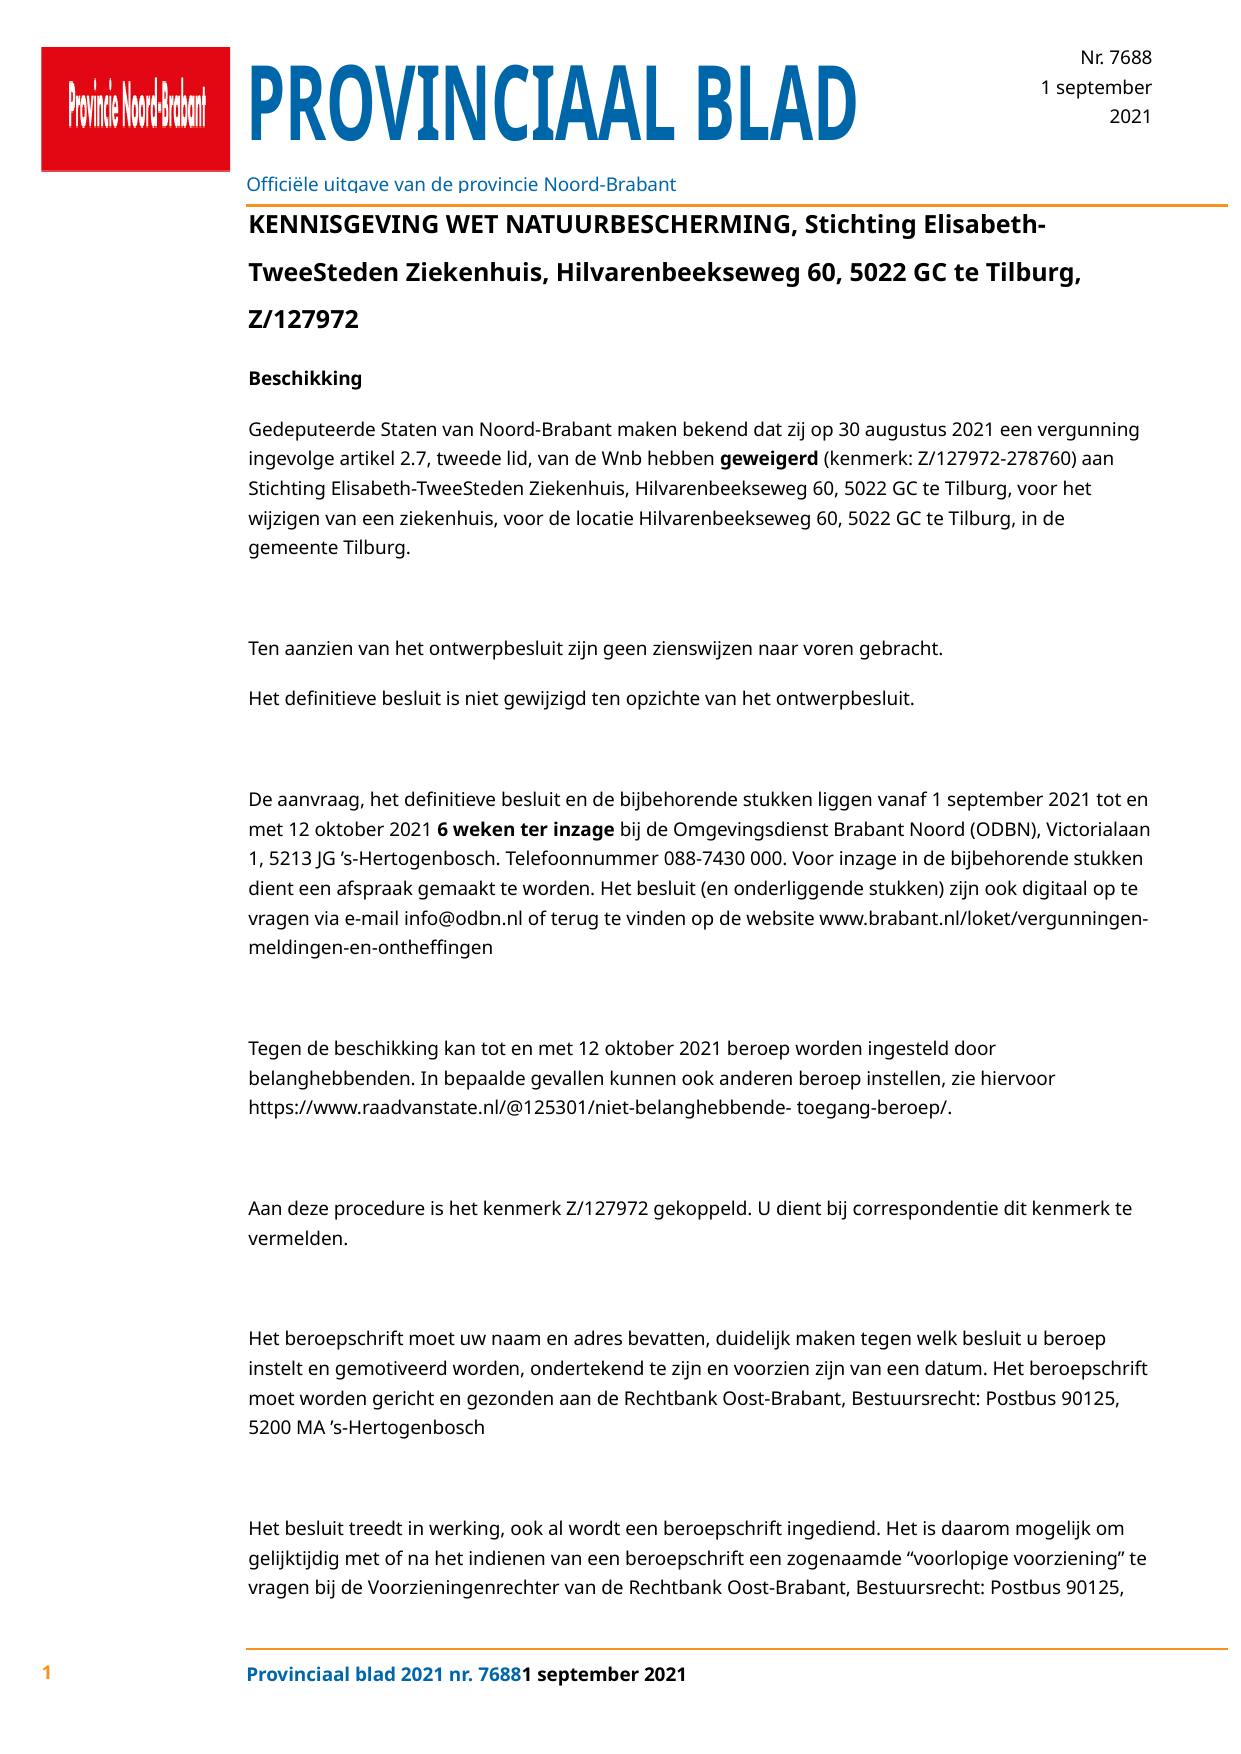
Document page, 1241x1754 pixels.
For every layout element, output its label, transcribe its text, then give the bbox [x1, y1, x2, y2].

text Gedeputeerde Staten van Noord-Brabant maken bekend dat zij op 30 augustus 2021 een vergunning ingevolge artikel 2.7, tweede lid, van de Wnb hebben geweigerd (kenmerk: Z/127972-278760) aan Stichting Elisabeth-TweeSteden Ziekenhuis, Hilvarenbeekseweg 60, 5022 GC te Tilburg, voor het wijzigen van een ziekenhuis, voor de locatie Hilvarenbeekseweg 60, 5022 GC te Tilburg, in de gemeente Tilburg. [248, 416, 1152, 560]
text Aan deze procedure is het kenmerk Z/127972 gekoppeld. U dient bij correspondentie dit kenmerk te vermelden. [248, 1195, 1152, 1250]
text Het besluit treedt in werking, ook al wordt een beroepschrift ingediend. Het is daarom mogelijk om gelijktijdig met of na het indienen van een beroepschrift een zogenaamde “voorlopige voorziening” te vragen bij de Voorzieningenrechter van de Rechtbank Oost-Brabant, Bestuursrecht: Postbus 90125, [248, 1515, 1152, 1600]
text Het beroepschrift moet uw naam en adres bevatten, duidelijk maken tegen welk besluit u beroep instelt en gemotiveerd worden, ondertekend te zijn en voorzien zijn van een datum. Het beroepschrift moet worden gericht en gezonden aan de Rechtbank Oost-Brabant, Bestuursrecht: Postbus 90125, 5200 MA ’s-Hertogenbosch [248, 1326, 1152, 1440]
text Beschikking [248, 366, 1152, 391]
text KENNISGEVING WET NATUURBESCHERMING, Stichting Elisabeth-TweeSteden Ziekenhuis, Hilvarenbeekseweg 60, 5022 GC te Tilburg, Z/127972 [248, 207, 1152, 336]
picture [41, 47, 231, 172]
text Ten aanzien van het ontwerpbesluit zijn geen zienswijzen naar voren gebracht. [248, 635, 1152, 661]
text De aanvraag, het definitieve besluit en de bijbehorende stukken liggen vanaf 1 september 2021 tot en met 12 oktober 2021 6 weken ter inzage bij de Omgevingsdienst Brabant Noord (ODBN), Victorialaan 1, 5213 JG ’s-Hertogenbosch. Telefoonnummer 088-7430 000. Voor inzage in de bijbehorende stukken dient een afspraak gemaakt te worden. Het besluit (en onderliggende stukken) zijn ook digitaal op te vragen via e-mail info@odbn.nl of terug te vinden op de website www.brabant.nl/loket/vergunningen-meldingen-en-ontheffingen [248, 786, 1152, 960]
text Tegen de beschikking kan tot en met 12 oktober 2021 beroep worden ingesteld door belanghebbenden. In bepaalde gevallen kunnen ook anderen beroep instellen, zie hiervoor https://www.raadvanstate.nl/@125301/niet-belanghebbende- toegang-beroep/. [248, 1035, 1152, 1120]
text Het definitieve besluit is niet gewijzigd ten opzichte van het ontwerpbesluit. [248, 686, 1152, 711]
